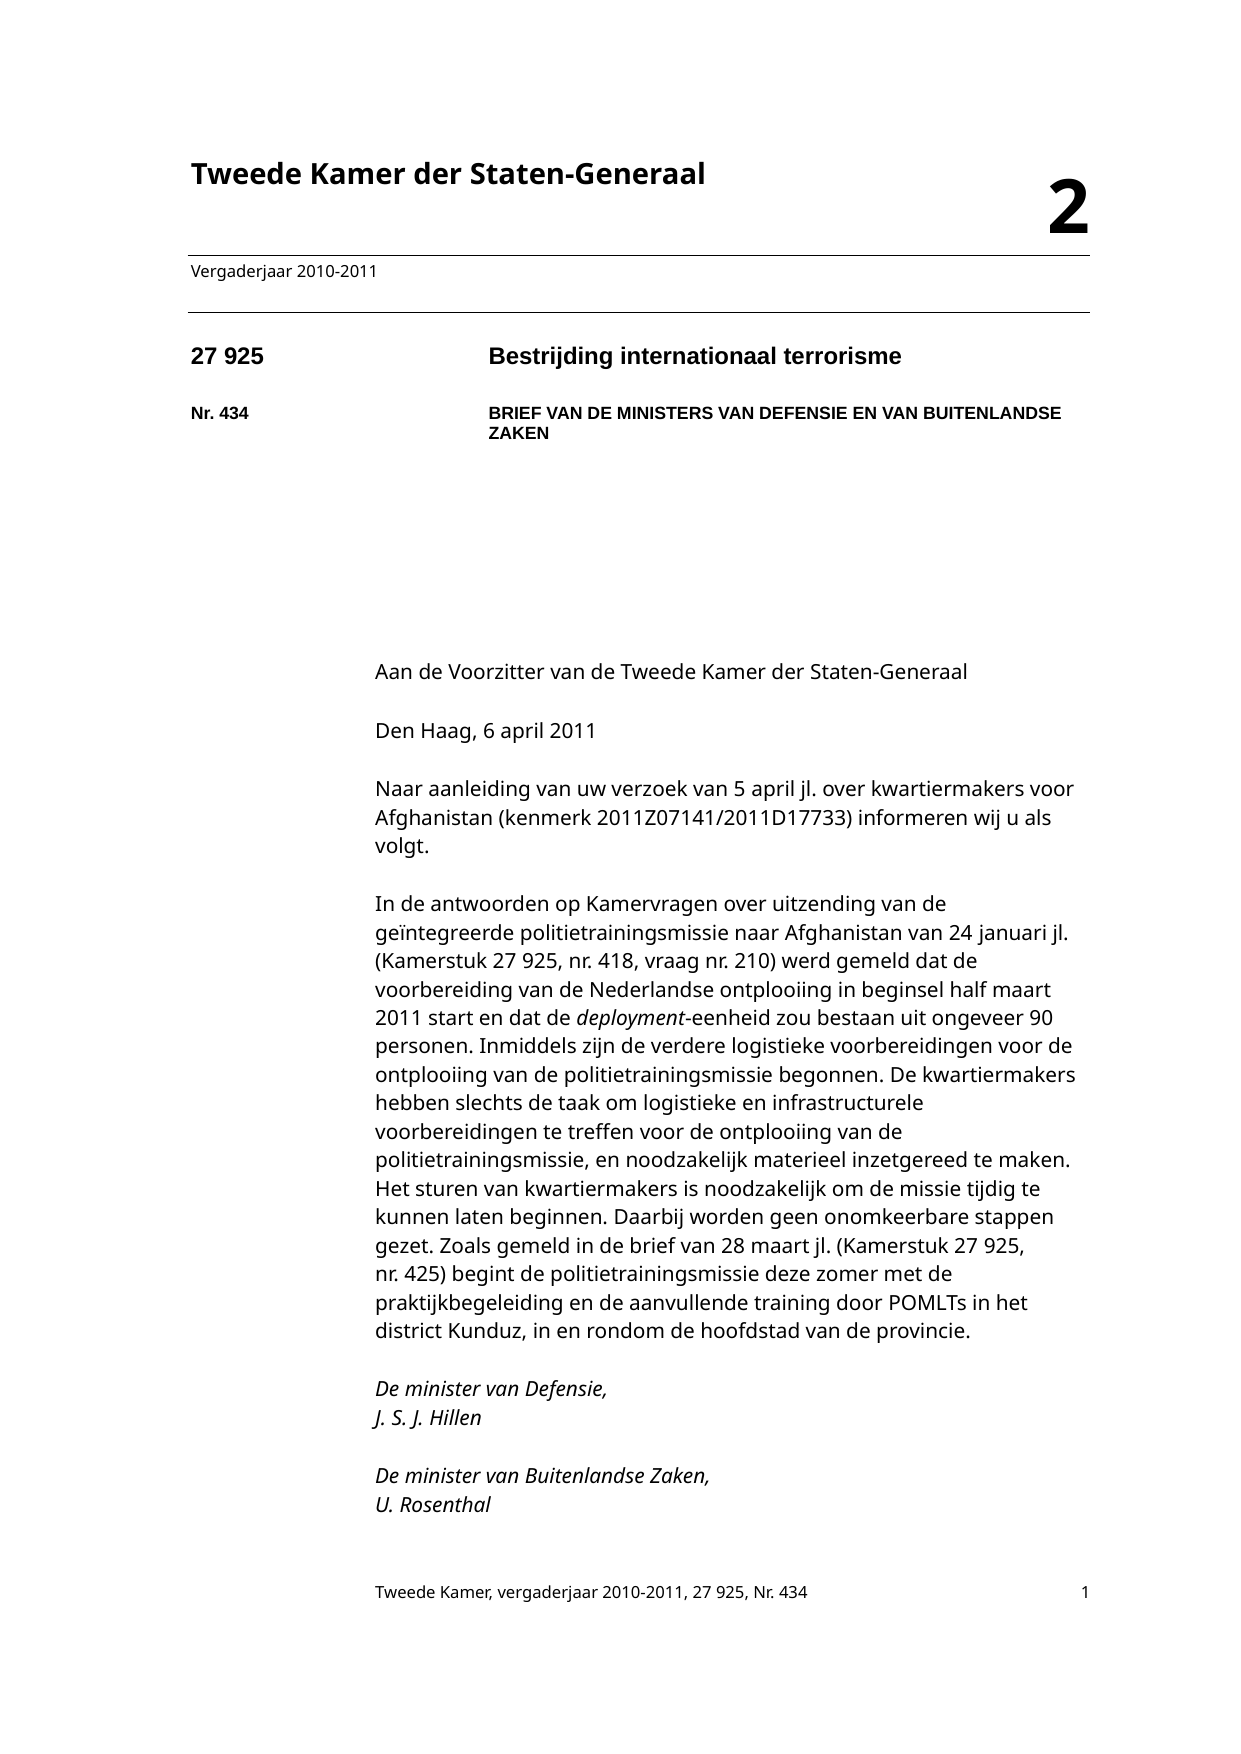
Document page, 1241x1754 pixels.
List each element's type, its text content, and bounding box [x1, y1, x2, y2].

text Den Haag, 6 april 2011 [375, 716, 1090, 744]
table_header 2 [910, 150, 1090, 255]
text De minister van Defensie, [375, 1374, 1090, 1403]
table_cell BRIEF VAN DE MINISTERS VAN DEFENSIE EN VAN BUITENLANDSE ZAKEN [485, 399, 1090, 539]
text U. Rosenthal [375, 1490, 1090, 1518]
text Aan de Voorzitter van de Tweede Kamer der Staten-Generaal [375, 657, 1090, 686]
text De minister van Buitenlandse Zaken, [375, 1461, 1090, 1490]
table_header Tweede Kamer der Staten-Generaal [188, 150, 909, 255]
table_cell Bestrijding internationaal terrorisme [485, 339, 1090, 399]
table_cell [485, 313, 1090, 339]
table_cell [188, 313, 485, 339]
table_cell [485, 256, 1090, 312]
text Naar aanleiding van uw verzoek van 5 april jl. over kwartiermakers voor Afghanistan (kenmerk 2011Z07141/2011D17733) informeren wij u als volgt. [375, 774, 1090, 859]
text In de antwoorden op Kamervragen over uitzending van de geïntegreerde politietrainingsmissie naar Afghanistan van 24 januari jl. (Kamerstuk 27 925, nr. 418, vraag nr. 210) werd gemeld dat de voorbereiding van de Nederlandse ontplooiing in beginsel half maart 2011 start en dat de deployment-eenheid zou bestaan uit ongeveer 90 personen. Inmiddels zijn de verdere logistieke voorbereidingen voor de ontplooiing van de politietrainingsmissie begonnen. De kwartiermakers hebben slechts de taak om logistieke en infrastructurele voorbereidingen te treffen voor de ontplooiing van de politietrainingsmissie, en noodzakelijk materieel inzetgereed te maken. Het sturen van kwartiermakers is noodzakelijk om de missie tijdig te kunnen laten beginnen. Daarbij worden geen onomkeerbare stappen gezet. Zoals gemeld in de brief van 28 maart jl. (Kamerstuk 27 925, nr. 425) begint de politietrainingsmissie deze zomer met de praktijkbegeleiding en de aanvullende training door POMLTs in het district Kunduz, in en rondom de hoofdstad van de provincie. [375, 889, 1090, 1344]
table_cell Nr. 434 [188, 399, 485, 539]
table_cell 27 925 [188, 339, 485, 399]
table_cell Vergaderjaar 2010-2011 [188, 256, 485, 312]
text J. S. J. Hillen [375, 1403, 1090, 1431]
